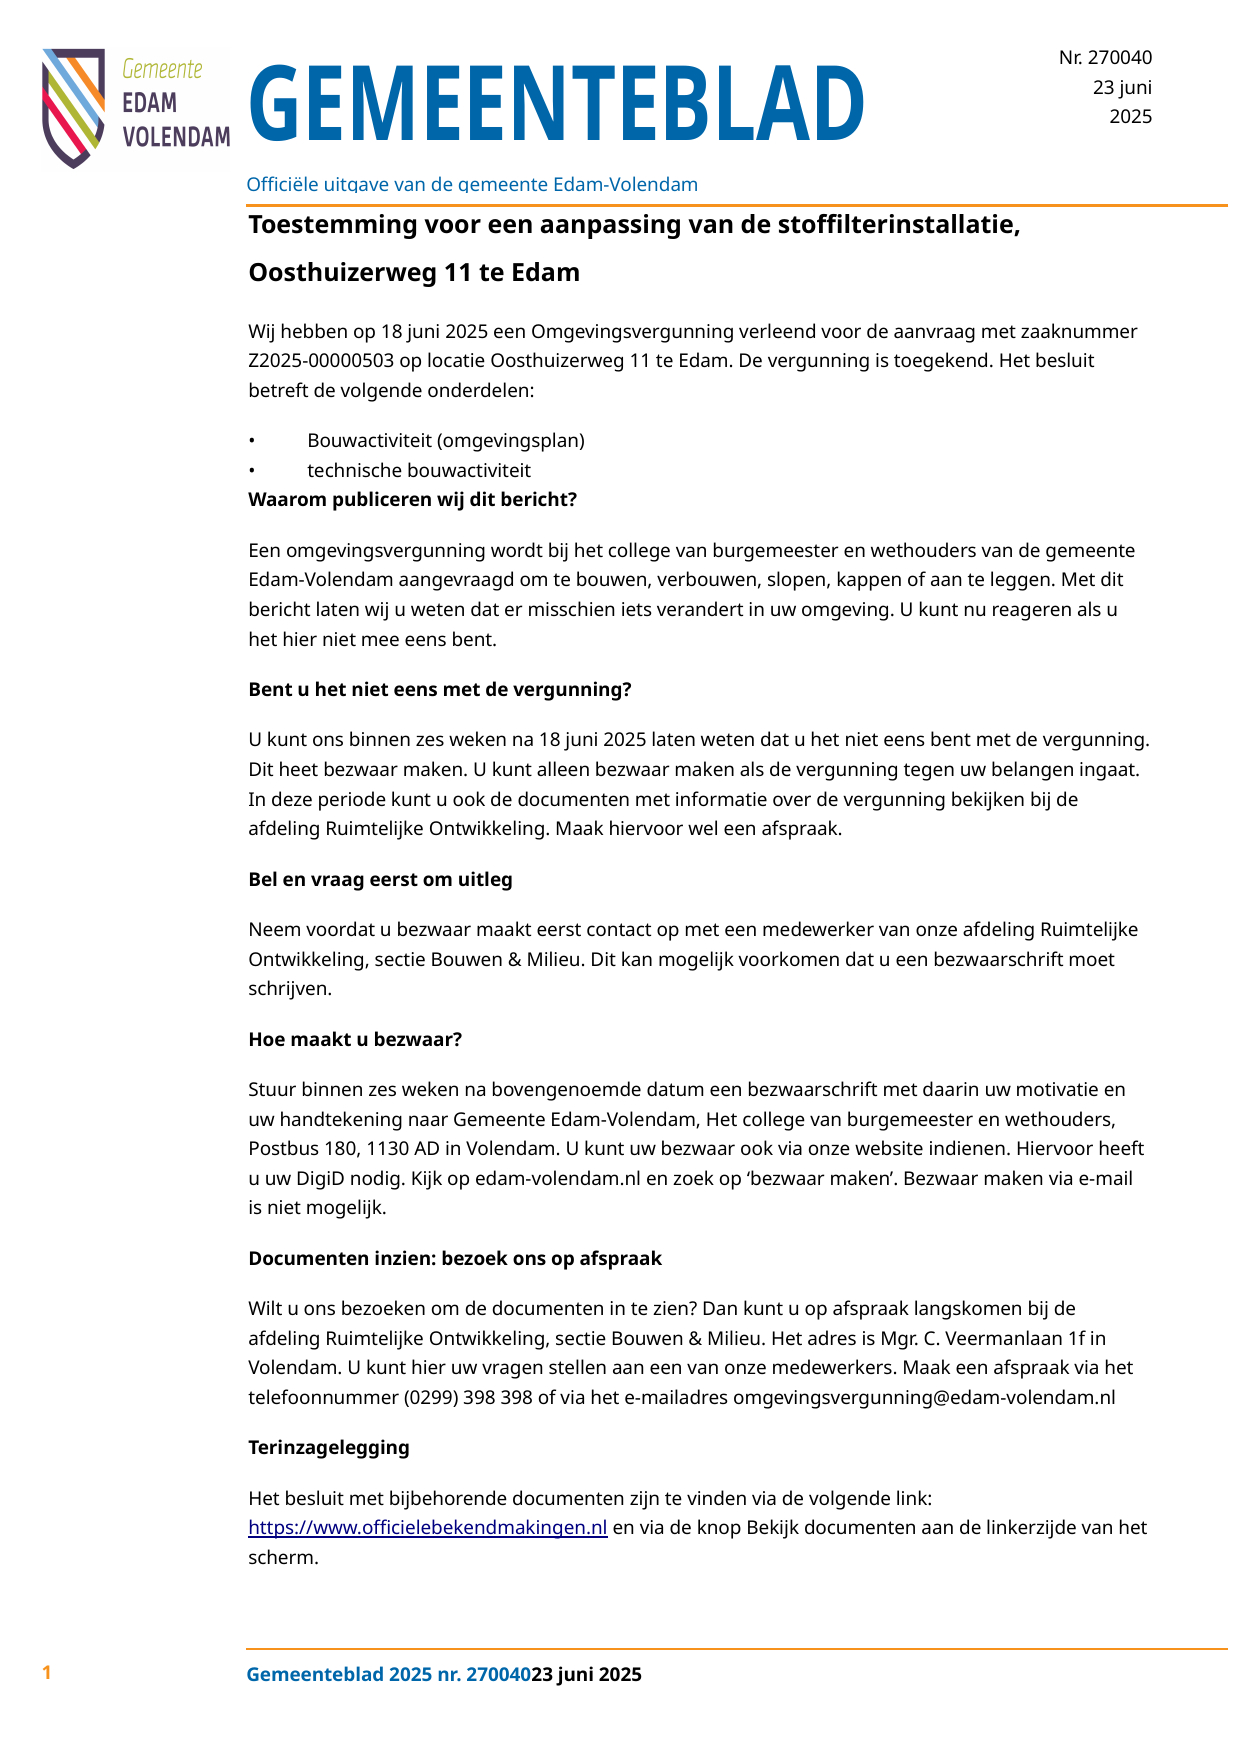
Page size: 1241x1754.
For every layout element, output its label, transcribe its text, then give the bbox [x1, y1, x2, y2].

text U kunt ons binnen zes weken na 18 juni 2025 laten weten dat u het niet eens bent met de vergunning. Dit heet bezwaar maken. U kunt alleen bezwaar maken als de vergunning tegen uw belangen ingaat. In deze periode kunt u ook de documenten met informatie over de vergunning bekijken bij de afdeling Ruimtelijke Ontwikkeling. Maak hiervoor wel een afspraak. [248, 727, 1152, 841]
list Bouwactiviteit (omgevingsplan) [248, 427, 1152, 453]
text Een omgevingsvergunning wordt bij het college van burgemeester en wethouders van de gemeente Edam-Volendam aangevraagd om te bouwen, verbouwen, slopen, kappen of aan te leggen. Met dit bericht laten wij u weten dat er misschien iets verandert in uw omgeving. U kunt nu reageren als u het hier niet mee eens bent. [248, 537, 1152, 652]
text Documenten inzien: bezoek ons op afspraak [248, 1245, 1152, 1271]
text Hoe maakt u bezwaar? [248, 1026, 1152, 1052]
text Wilt u ons bezoeken om de documenten in te zien? Dan kunt u op afspraak langskomen bij de afdeling Ruimtelijke Ontwikkeling, sectie Bouwen & Milieu. Het adres is Mgr. C. Veermanlaan 1f in Volendam. U kunt hier uw vragen stellen aan een van onze medewerkers. Maak een afspraak via het telefoonnummer (0299) 398 398 of via het e-mailadres omgevingsvergunning@edam-volendam.nl [248, 1295, 1152, 1410]
text Het besluit met bijbehorende documenten zijn te vinden via de volgende link: https://www.officielebekendmakingen.nl en via de knop Bekijk documenten aan de linkerzijde van het scherm. [248, 1485, 1152, 1570]
text Toestemming voor een aanpassing van de stoffilterinstallatie, Oosthuizerweg 11 te Edam [248, 207, 1152, 288]
picture [41, 47, 231, 172]
text Terinzagelegging [248, 1434, 1152, 1460]
list technische bouwactiviteit [248, 457, 1152, 483]
text Bel en vraag eerst om uitleg [248, 866, 1152, 892]
text Bent u het niet eens met de vergunning? [248, 676, 1152, 702]
text Stuur binnen zes weken na bovengenoemde datum een bezwaarschrift met daarin uw motivatie en uw handtekening naar Gemeente Edam-Volendam, Het college van burgemeester en wethouders, Postbus 180, 1130 AD in Volendam. U kunt uw bezwaar ook via onze website indienen. Hiervoor heeft u uw DigiD nodig. Kijk op edam-volendam.nl en zoek op ‘bezwaar maken’. Bezwaar maken via e-mail is niet mogelijk. [248, 1076, 1152, 1220]
text Neem voordat u bezwaar maakt eerst contact op met een medewerker van onze afdeling Ruimtelijke Ontwikkeling, sectie Bouwen & Milieu. Dit kan mogelijk voorkomen dat u een bezwaarschrift moet schrijven. [248, 916, 1152, 1001]
text Wij hebben op 18 juni 2025 een Omgevingsvergunning verleend voor de aanvraag met zaaknummer Z2025-00000503 op locatie Oosthuizerweg 11 te Edam. De vergunning is toegekend. Het besluit betreft de volgende onderdelen: [248, 318, 1152, 403]
text Waarom publiceren wij dit bericht? [248, 487, 1152, 512]
